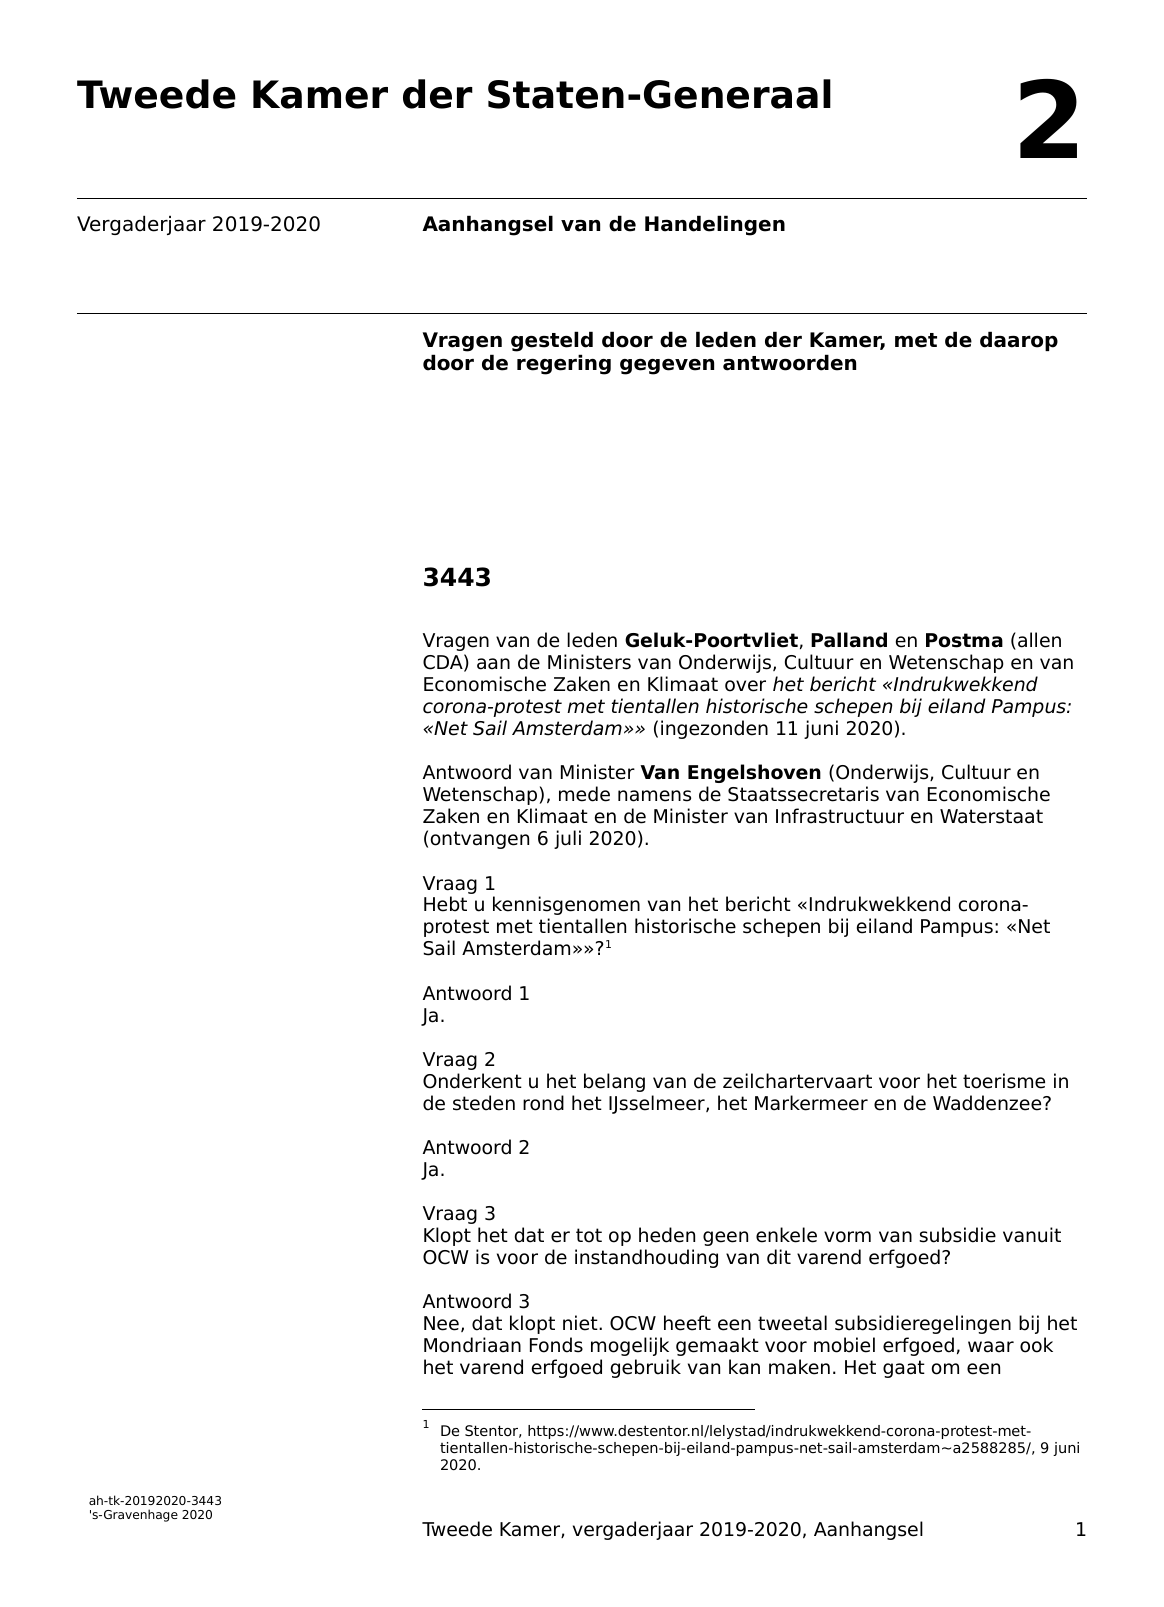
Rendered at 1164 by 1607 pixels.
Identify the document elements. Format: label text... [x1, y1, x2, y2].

text Vraag 2 [422, 1049, 1087, 1071]
table_cell Aanhangsel van de Handelingen [422, 199, 1087, 313]
text Ja. [422, 1159, 1087, 1181]
text Ja. [422, 1004, 1087, 1026]
text Nee, dat klopt niet. OCW heeft een tweetal subsidieregelingen bij het Mondriaan Fonds mogelijk gemaakt voor mobiel erfgoed, waar ook het varend erfgoed gebruik van kan maken. Het gaat om een [422, 1313, 1087, 1379]
table_cell [77, 314, 422, 375]
text Hebt u kennisgenomen van het bericht «Indrukwekkend corona-protest met tientallen historische schepen bij eiland Pampus: «Net Sail Amsterdam»»? [422, 894, 1087, 960]
text 's-Gravenhage 2020 [88, 1508, 323, 1522]
table_header 2 [886, 59, 1087, 198]
text Antwoord 1 [422, 982, 1087, 1004]
text Vragen van de leden Geluk-Poortvliet, Palland en Postma (allen CDA) aan de Ministers van Onderwijs, Cultuur en Wetenschap en van Economische Zaken en Klimaat over het bericht «Indrukwekkend corona-protest met tientallen historische schepen bij eiland Pampus: «Net Sail Amsterdam»» (ingezonden 11 juni 2020). [422, 630, 1087, 740]
text De Stentor, https://www.destentor.nl/lelystad/indrukwekkend-corona-protest-met-tientallen-historische-schepen-bij-eiland-pampus-net-sail-amsterdam~a2588285/, 9 juni 2020. [422, 1418, 1087, 1474]
text Antwoord van Minister Van Engelshoven (Onderwijs, Cultuur en Wetenschap), mede namens de Staatssecretaris van Economische Zaken en Klimaat en de Minister van Infrastructuur en Waterstaat (ontvangen 6 juli 2020). [422, 762, 1087, 850]
text ah-tk-20192020-3443 [88, 1494, 323, 1508]
text Antwoord 3 [422, 1291, 1087, 1313]
text Onderkent u het belang van de zeilchartervaart voor het toerisme in de steden rond het IJsselmeer, het Markermeer en de Waddenzee? [422, 1071, 1087, 1114]
table_header Tweede Kamer der Staten-Generaal [77, 59, 886, 198]
text Vraag 1 [422, 872, 1087, 894]
text Klopt het dat er tot op heden geen enkele vorm van subsidie vanuit OCW is voor de instandhouding van dit varend erfgoed? [422, 1225, 1087, 1269]
text Antwoord 2 [422, 1137, 1087, 1159]
text 3443 [422, 563, 1087, 592]
text Vraag 3 [422, 1203, 1087, 1225]
table_cell Vragen gesteld door de leden der Kamer, met de daarop door de regering gegeven antwoorden [422, 314, 1087, 375]
table_cell Vergaderjaar 2019-2020 [77, 199, 422, 313]
